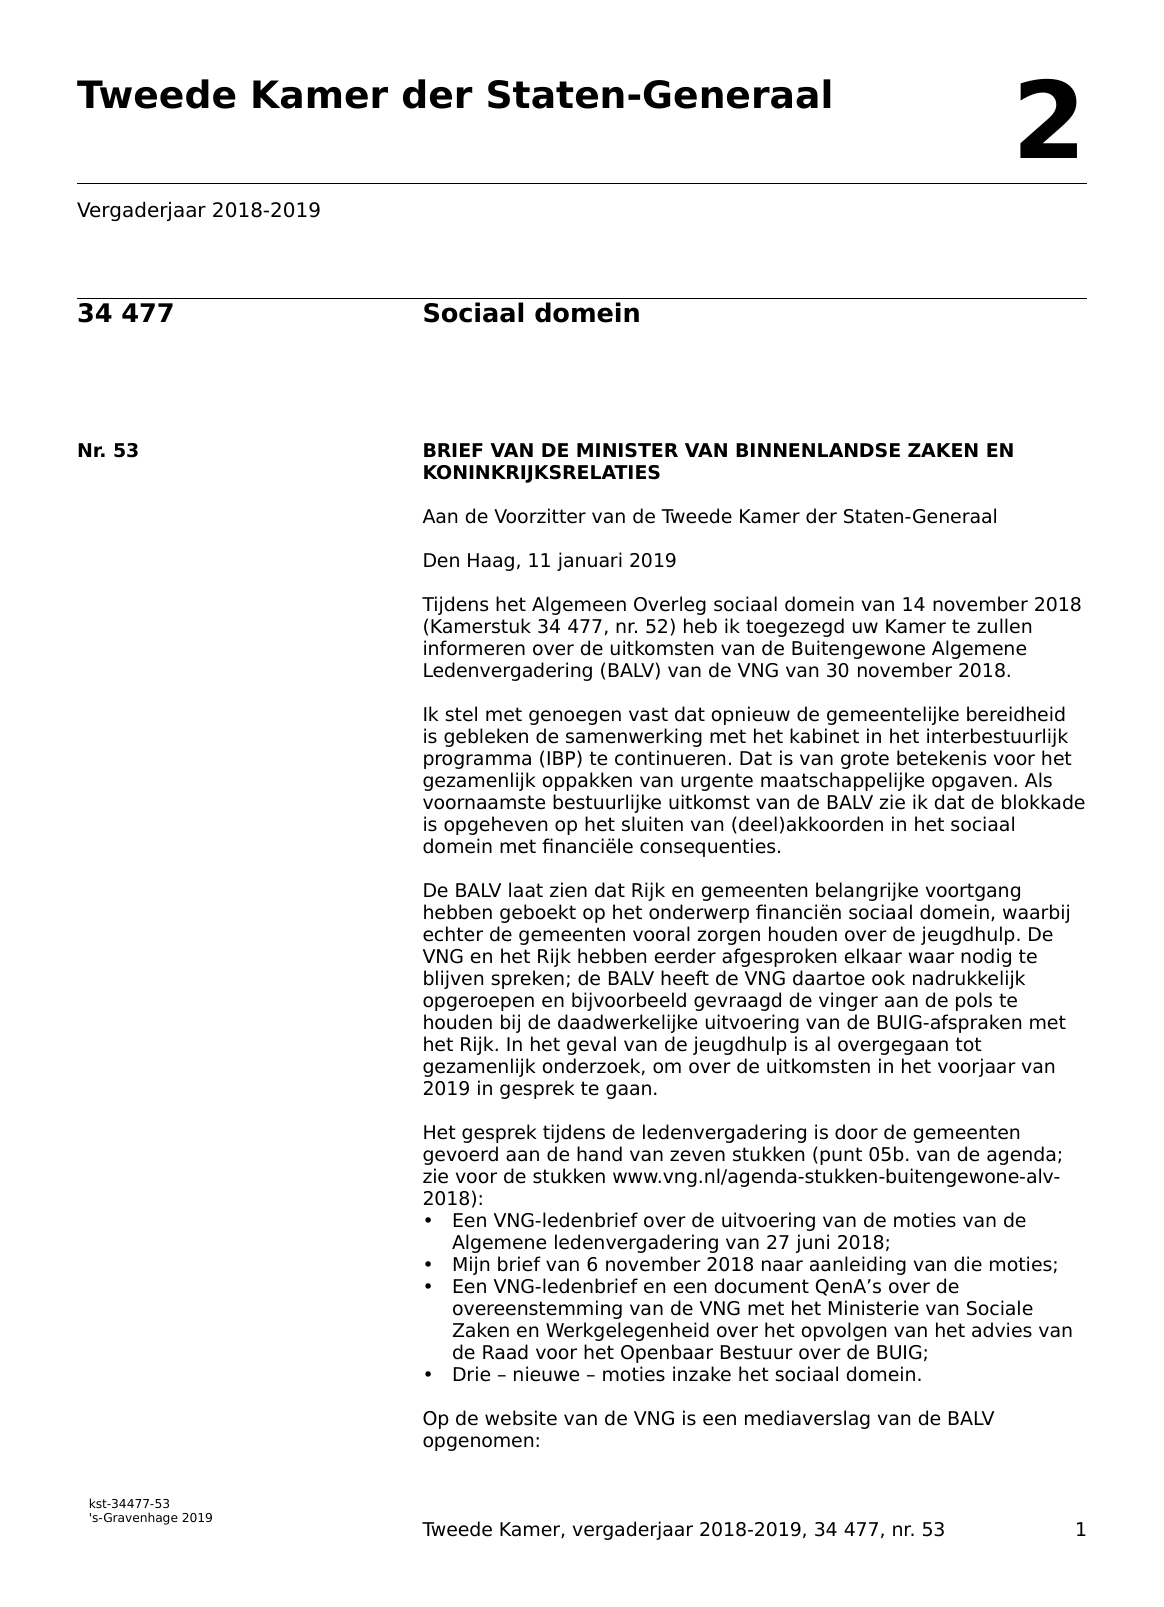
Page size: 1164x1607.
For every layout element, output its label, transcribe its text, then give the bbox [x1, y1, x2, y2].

text Op de website van de VNG is een mediaverslag van de BALV opgenomen: [422, 1408, 1087, 1452]
subtitle Nr. 53 BRIEF VAN DE MINISTER VAN BINNENLANDSE ZAKEN EN KONINKRIJKSRELATIES [77, 440, 1087, 484]
text Ik stel met genoegen vast dat opnieuw de gemeentelijke bereidheid is gebleken de samenwerking met het kabinet in het interbestuurlijk programma (IBP) te continueren. Dat is van grote betekenis voor het gezamenlijk oppakken van urgente maatschappelijke opgaven. Als voornaamste bestuurlijke uitkomst van de BALV zie ik dat de blokkade is opgeheven op het sluiten van (deel)akkoorden in het sociaal domein met financiële consequenties. [422, 704, 1087, 858]
text Aan de Voorzitter van de Tweede Kamer der Staten-Generaal [422, 506, 1087, 528]
text Tijdens het Algemeen Overleg sociaal domein van 14 november 2018 (Kamerstuk 34 477, nr. 52) heb ik toegezegd uw Kamer te zullen informeren over de uitkomsten van de Buitengewone Algemene Ledenvergadering (BALV) van de VNG van 30 november 2018. [422, 594, 1087, 682]
table_header Tweede Kamer der Staten-Generaal [77, 59, 886, 183]
text kst-34477-53 [88, 1497, 323, 1511]
text • Een VNG-ledenbrief en een document QenA’s over de overeenstemming van de VNG met het Ministerie van Sociale Zaken en Werkgelegenheid over het opvolgen van het advies van de Raad voor het Openbaar Bestuur over de BUIG; [422, 1276, 1087, 1364]
text De BALV laat zien dat Rijk en gemeenten belangrijke voortgang hebben geboekt op het onderwerp financiën sociaal domein, waarbij echter de gemeenten vooral zorgen houden over de jeugdhulp. De VNG en het Rijk hebben eerder afgesproken elkaar waar nodig te blijven spreken; de BALV heeft de VNG daartoe ook nadrukkelijk opgeroepen en bijvoorbeeld gevraagd de vinger aan de pols te houden bij de daadwerkelijke uitvoering van de BUIG-afspraken met het Rijk. In het geval van de jeugdhulp is al overgegaan tot gezamenlijk onderzoek, om over de uitkomsten in het voorjaar van 2019 in gesprek te gaan. [422, 880, 1087, 1100]
table_cell Vergaderjaar 2018-2019 [77, 184, 1087, 298]
text • Drie – nieuwe – moties inzake het sociaal domein. [422, 1364, 1087, 1386]
text • Mijn brief van 6 november 2018 naar aanleiding van die moties; [422, 1254, 1087, 1276]
text • Een VNG-ledenbrief over de uitvoering van de moties van de Algemene ledenvergadering van 27 juni 2018; [422, 1210, 1087, 1254]
subtitle 34 477 Sociaal domein [77, 299, 1087, 329]
text 's-Gravenhage 2019 [88, 1511, 323, 1525]
text Den Haag, 11 januari 2019 [422, 550, 1087, 572]
table_header 2 [886, 59, 1087, 183]
text Het gesprek tijdens de ledenvergadering is door de gemeenten gevoerd aan de hand van zeven stukken (punt 05b. van de agenda; zie voor de stukken www.vng.nl/agenda-stukken-buitengewone-alv-2018): [422, 1122, 1087, 1210]
